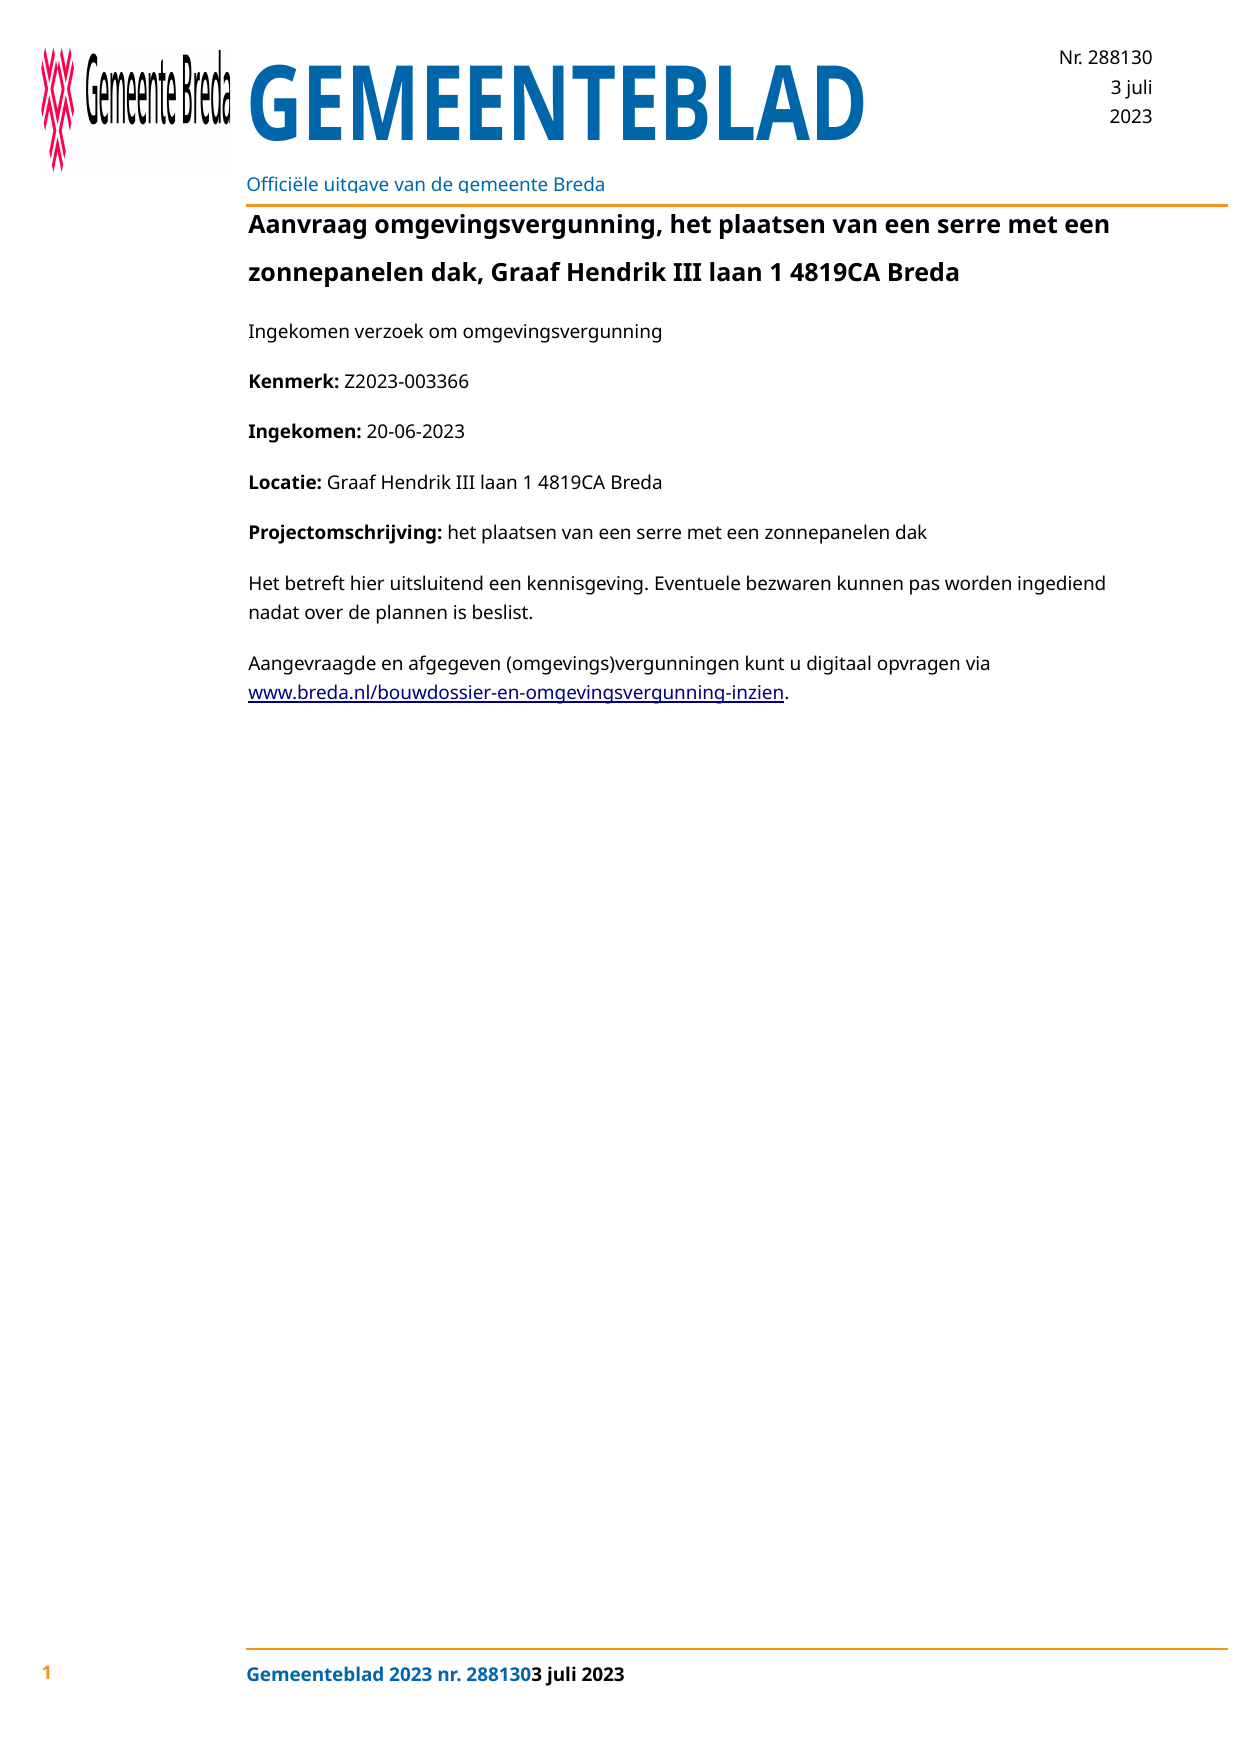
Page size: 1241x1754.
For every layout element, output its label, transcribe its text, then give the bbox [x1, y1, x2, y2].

text Ingekomen: 20-06-2023 [248, 419, 1152, 444]
text Het betreft hier uitsluitend een kennisgeving. Eventuele bezwaren kunnen pas worden ingediend nadat over de plannen is beslist. [248, 570, 1152, 625]
picture [41, 47, 231, 172]
text Ingekomen verzoek om omgevingsvergunning [248, 318, 1152, 344]
text Kenmerk: Z2023-003366 [248, 368, 1152, 394]
text Projectomschrijving: het plaatsen van een serre met een zonnepanelen dak [248, 519, 1152, 545]
text Aanvraag omgevingsvergunning, het plaatsen van een serre met een zonnepanelen dak, Graaf Hendrik III laan 1 4819CA Breda [248, 207, 1152, 288]
text Locatie: Graaf Hendrik III laan 1 4819CA Breda [248, 469, 1152, 495]
text Aangevraagde en afgegeven (omgevings)vergunningen kunt u digitaal opvragen via www.breda.nl/bouwdossier-en-omgevingsvergunning-inzien. [248, 650, 1152, 705]
